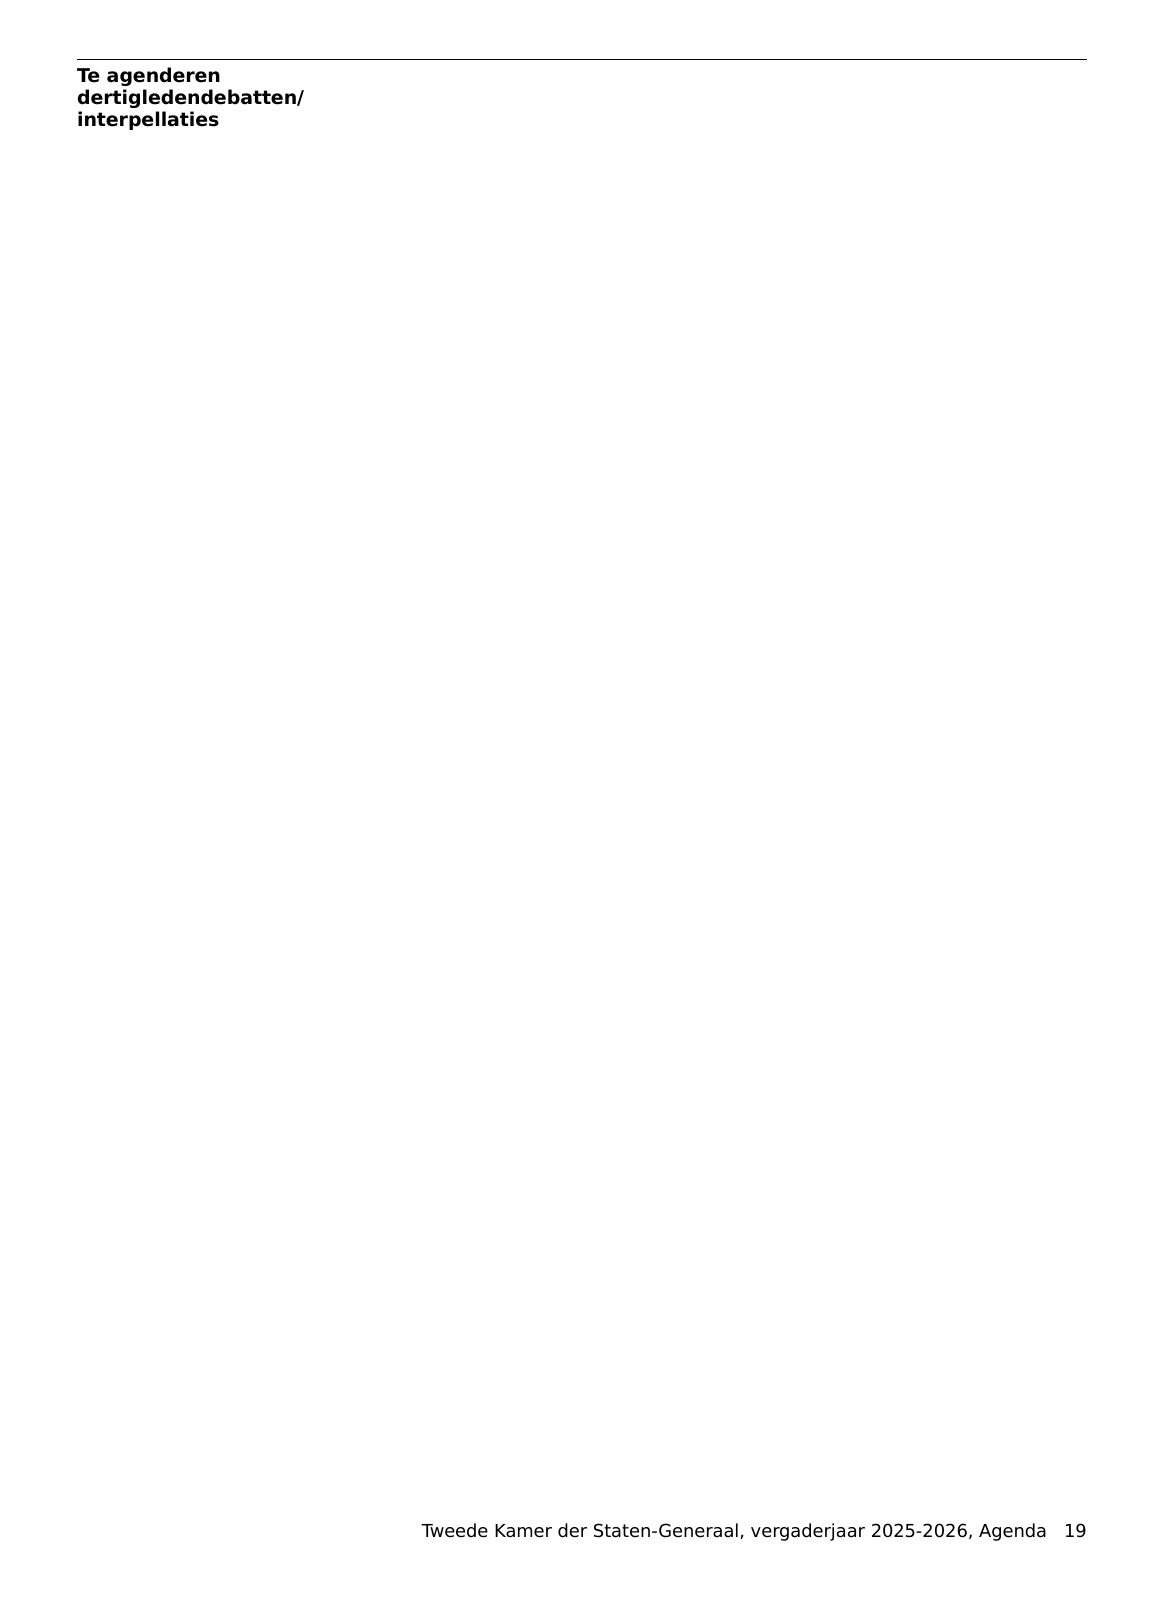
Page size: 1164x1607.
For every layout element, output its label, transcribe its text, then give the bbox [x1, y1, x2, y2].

table_header [418, 60, 1087, 131]
table_header [401, 60, 418, 131]
table_header Te agenderen dertigledendebatten/ interpellaties [77, 60, 401, 131]
